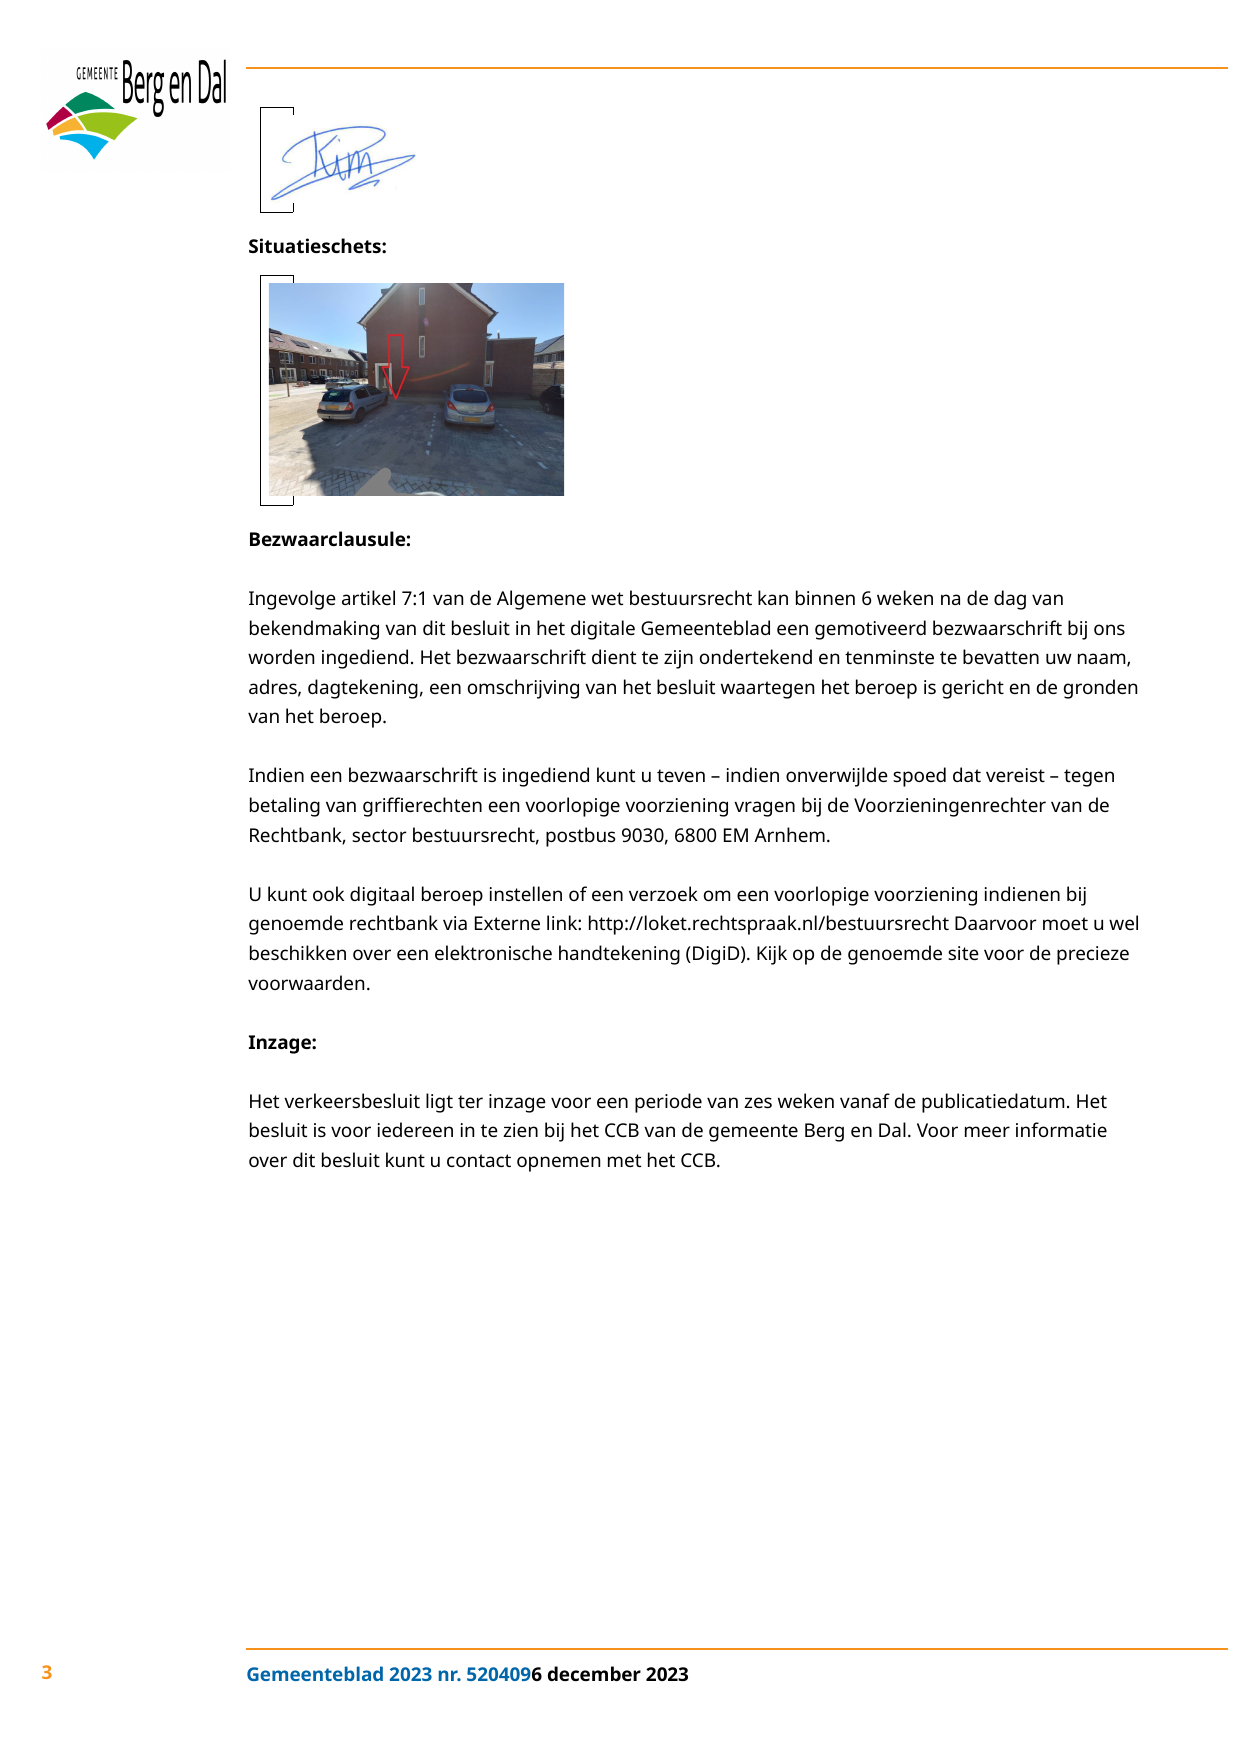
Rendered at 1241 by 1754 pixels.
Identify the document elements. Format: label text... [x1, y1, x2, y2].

picture [41, 47, 231, 172]
text Indien een bezwaarschrift is ingediend kunt u teven – indien onverwijlde spoed dat vereist – tegen betaling van griffierechten een voorlopige voorziening vragen bij de Voorzieningenrechter van de Rechtbank, sector bestuursrecht, postbus 9030, 6800 EM Arnhem. [248, 763, 1152, 848]
text Situatieschets: [248, 233, 1152, 259]
text U kunt ook digitaal beroep instellen of een verzoek om een voorlopige voorziening indienen bij genoemde rechtbank via Externe link: http://loket.rechtspraak.nl/bestuursrecht Daarvoor moet u wel beschikken over een elektronische handtekening (DigiD). Kijk op de genoemde site voor de precieze voorwaarden. [248, 881, 1152, 996]
text Bezwaarclausule: [248, 526, 1152, 552]
picture [268, 115, 417, 203]
picture [268, 283, 565, 496]
text Ingevolge artikel 7:1 van de Algemene wet bestuursrecht kan binnen 6 weken na de dag van bekendmaking van dit besluit in het digitale Gemeenteblad een gemotiveerd bezwaarschrift bij ons worden ingediend. Het bezwaarschrift dient te zijn ondertekend en tenminste te bevatten uw naam, adres, dagtekening, een omschrijving van het besluit waartegen het beroep is gericht en de gronden van het beroep. [248, 585, 1152, 729]
text Het verkeersbesluit ligt ter inzage voor een periode van zes weken vanaf de publicatiedatum. Het besluit is voor iedereen in te zien bij het CCB van de gemeente Berg en Dal. Voor meer informatie over dit besluit kunt u contact opnemen met het CCB. [248, 1088, 1152, 1173]
text Inzage: [248, 1029, 1152, 1055]
